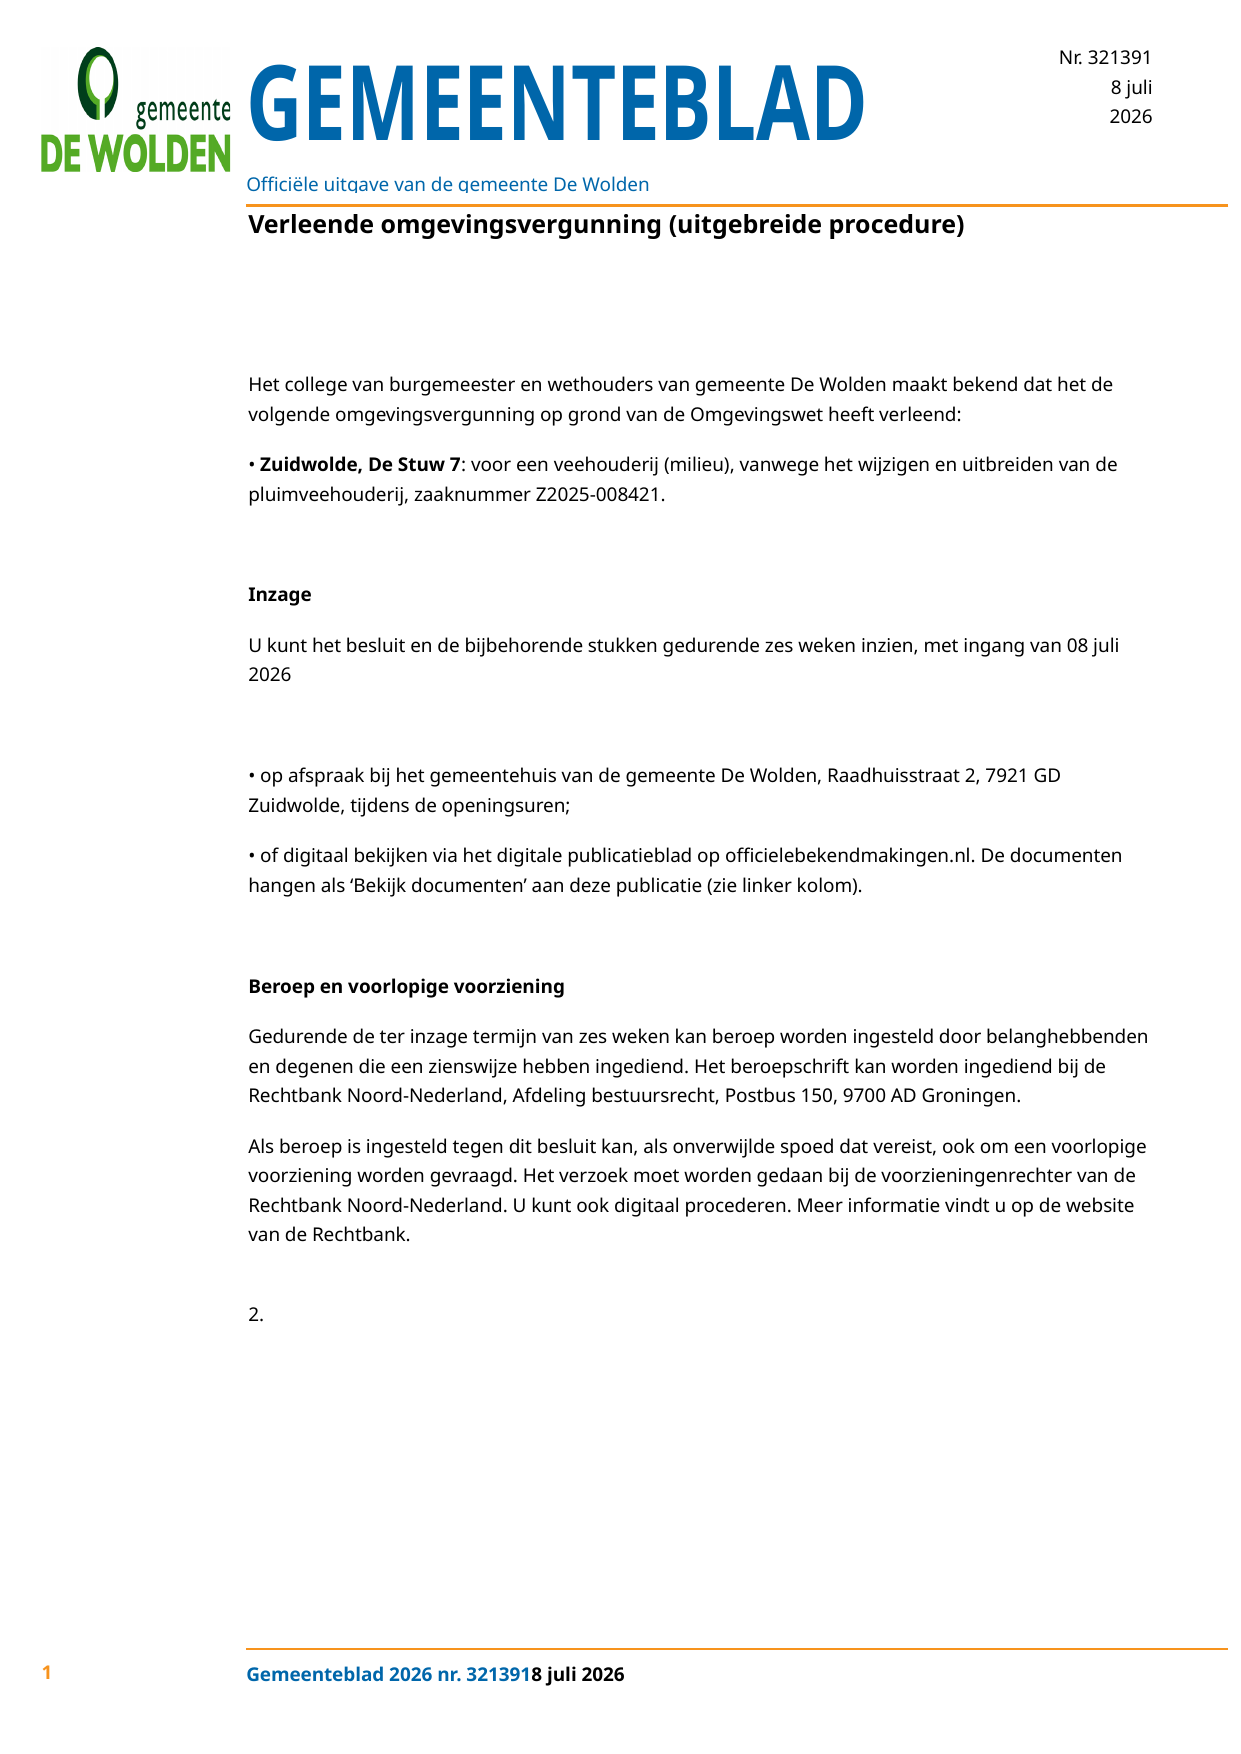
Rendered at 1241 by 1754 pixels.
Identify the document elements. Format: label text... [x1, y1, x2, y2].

text Inzage [248, 582, 1152, 607]
text Beroep en voorlopige voorziening [248, 973, 1152, 998]
text • of digitaal bekijken via het digitale publicatieblad op officielebekendmakingen.nl. De documenten hangen als ‘Bekijk documenten’ aan deze publicatie (zie linker kolom). [248, 842, 1152, 898]
text Het college van burgemeester en wethouders van gemeente De Wolden maakt bekend dat het de volgende omgevingsvergunning op grond van de Omgevingswet heeft verleend: [248, 371, 1152, 426]
text • op afspraak bij het gemeentehuis van de gemeente De Wolden, Raadhuisstraat 2, 7921 GD Zuidwolde, tijdens de openingsuren; [248, 762, 1152, 818]
picture [41, 47, 231, 172]
text Verleende omgevingsvergunning (uitgebreide procedure) [248, 207, 1152, 241]
text • Zuidwolde, De Stuw 7: voor een veehouderij (milieu), vanwege het wijzigen en uitbreiden van de pluimveehouderij, zaaknummer Z2025-008421. [248, 451, 1152, 506]
text Gedurende de ter inzage termijn van zes weken kan beroep worden ingesteld door belanghebbenden en degenen die een zienswijze hebben ingediend. Het beroepschrift kan worden ingediend bij de Rechtbank Noord-Nederland, Afdeling bestuursrecht, Postbus 150, 9700 AD Groningen. [248, 1023, 1152, 1108]
text U kunt het besluit en de bijbehorende stukken gedurende zes weken inzien, met ingang van 08 juli 2026 [248, 632, 1152, 687]
text 2. [248, 1302, 1152, 1327]
text Als beroep is ingesteld tegen dit besluit kan, als onverwijlde spoed dat vereist, ook om een voorlopige voorziening worden gevraagd. Het verzoek moet worden gedaan bij de voorzieningenrechter van de Rechtbank Noord-Nederland. U kunt ook digitaal procederen. Meer informatie vindt u op de website van de Rechtbank. [248, 1133, 1152, 1247]
